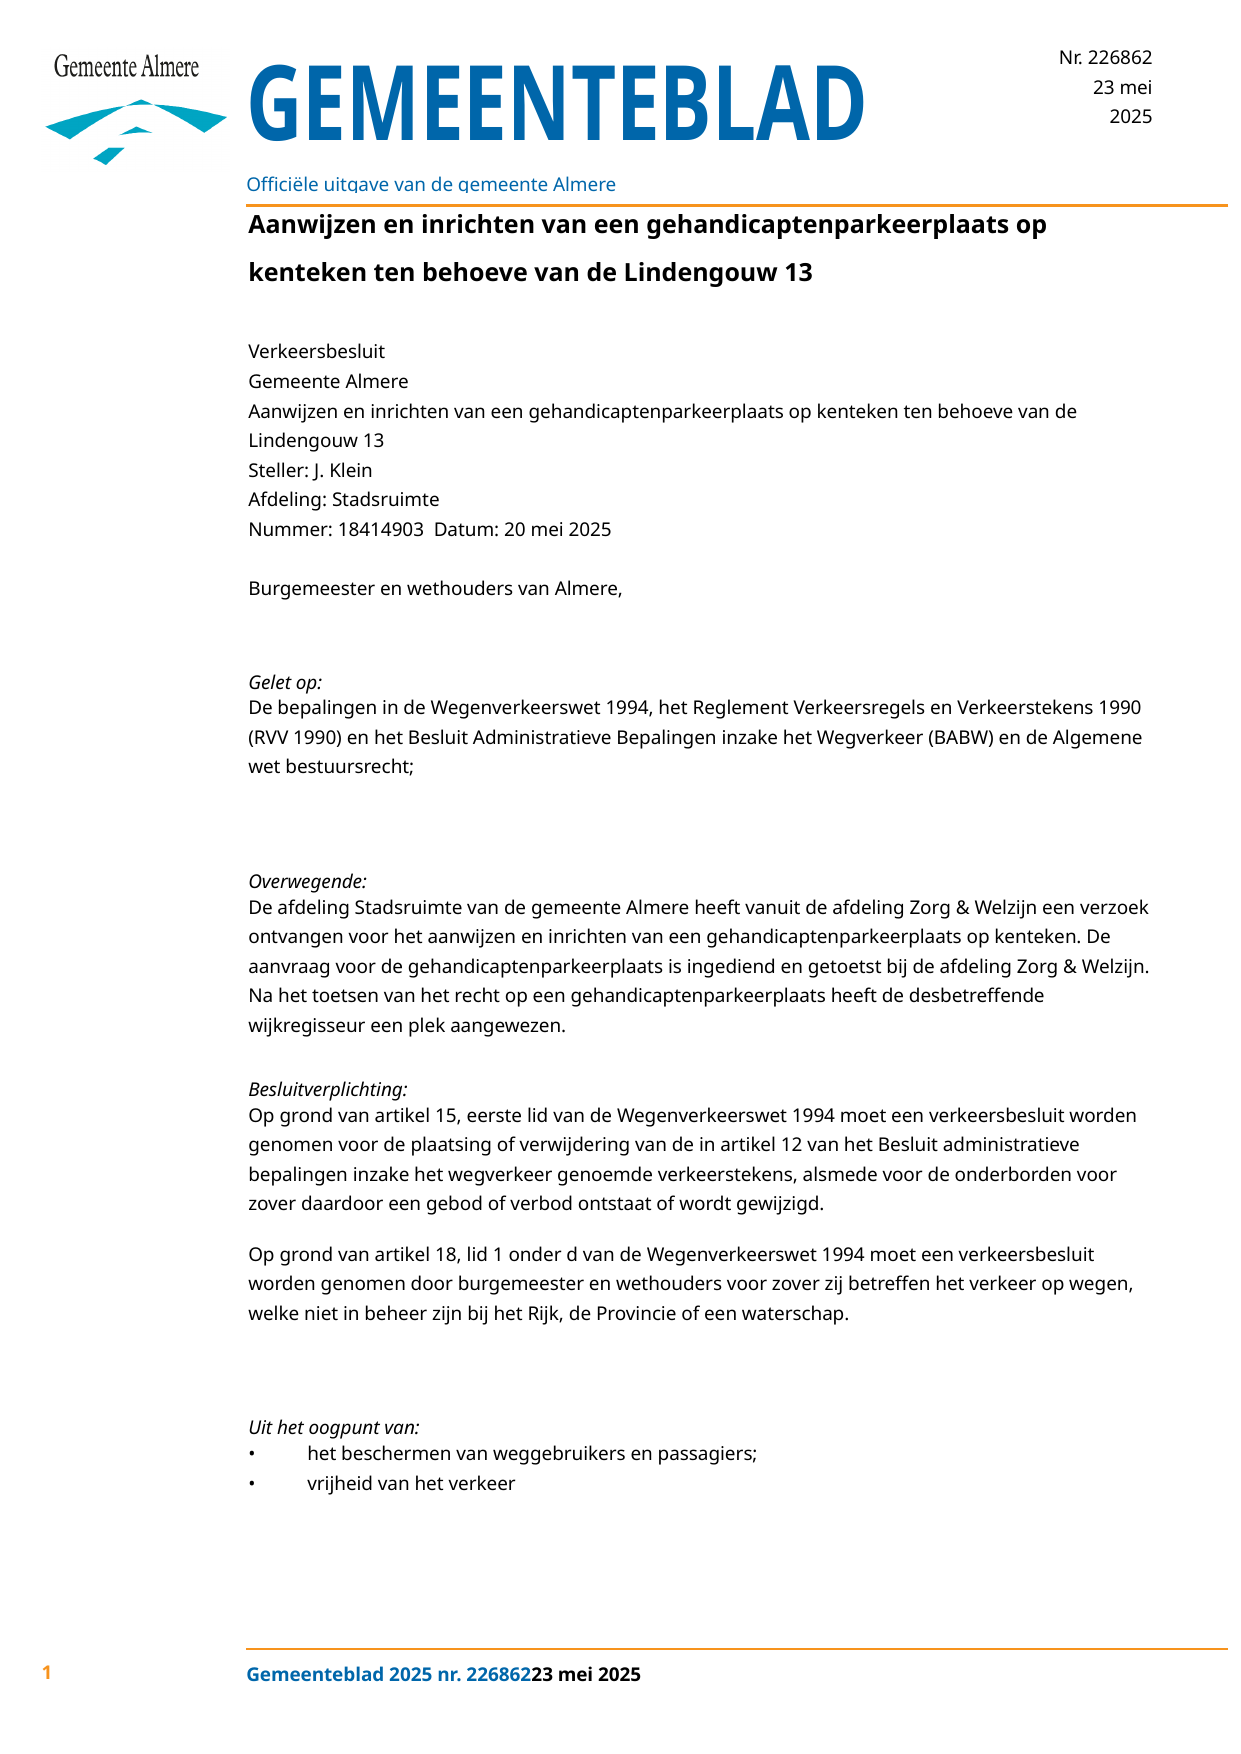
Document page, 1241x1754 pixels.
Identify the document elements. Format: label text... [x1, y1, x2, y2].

text Verkeersbesluit [248, 339, 1152, 364]
text De afdeling Stadsruimte van de gemeente Almere heeft vanuit de afdeling Zorg & Welzijn een verzoek ontvangen voor het aanwijzen en inrichten van een gehandicaptenparkeerplaats op kenteken. De aanvraag voor de gehandicaptenparkeerplaats is ingediend en getoetst bij de afdeling Zorg & Welzijn. Na het toetsen van het recht op een gehandicaptenparkeerplaats heeft de desbetreffende wijkregisseur een plek aangewezen. [248, 894, 1152, 1038]
text Steller: J. Klein [248, 457, 1152, 483]
text Op grond van artikel 15, eerste lid van de Wegenverkeerswet 1994 moet een verkeersbesluit worden genomen voor de plaatsing of verwijdering van de in artikel 12 van het Besluit administratieve bepalingen inzake het wegverkeer genoemde verkeerstekens, alsmede voor de onderborden voor zover daardoor een gebod of verbod ontstaat of wordt gewijzigd. [248, 1102, 1152, 1216]
text Gemeente Almere [248, 368, 1152, 394]
text Nummer: 18414903 Datum: 20 mei 2025 [248, 516, 1152, 542]
list het beschermen van weggebruikers en passagiers; [248, 1440, 1152, 1466]
text Aanwijzen en inrichten van een gehandicaptenparkeerplaats op kenteken ten behoeve van de Lindengouw 13 [248, 207, 1152, 288]
picture [41, 47, 231, 172]
text Besluitverplichting: [248, 1076, 1152, 1102]
text Burgemeester en wethouders van Almere, [248, 575, 1152, 601]
text Afdeling: Stadsruimte [248, 487, 1152, 512]
text Gelet op: [248, 669, 1152, 694]
text Uit het oogpunt van: [248, 1414, 1152, 1440]
text Overwegende: [248, 868, 1152, 894]
list vrijheid van het verkeer [248, 1470, 1152, 1496]
text Aanwijzen en inrichten van een gehandicaptenparkeerplaats op kenteken ten behoeve van de Lindengouw 13 [248, 398, 1152, 453]
text De bepalingen in de Wegenverkeerswet 1994, het Reglement Verkeersregels en Verkeerstekens 1990 (RVV 1990) en het Besluit Administratieve Bepalingen inzake het Wegverkeer (BABW) en de Algemene wet bestuursrecht; [248, 694, 1152, 779]
text Op grond van artikel 18, lid 1 onder d van de Wegenverkeerswet 1994 moet een verkeersbesluit worden genomen door burgemeester en wethouders voor zover zij betreffen het verkeer op wegen, welke niet in beheer zijn bij het Rijk, de Provincie of een waterschap. [248, 1241, 1152, 1326]
